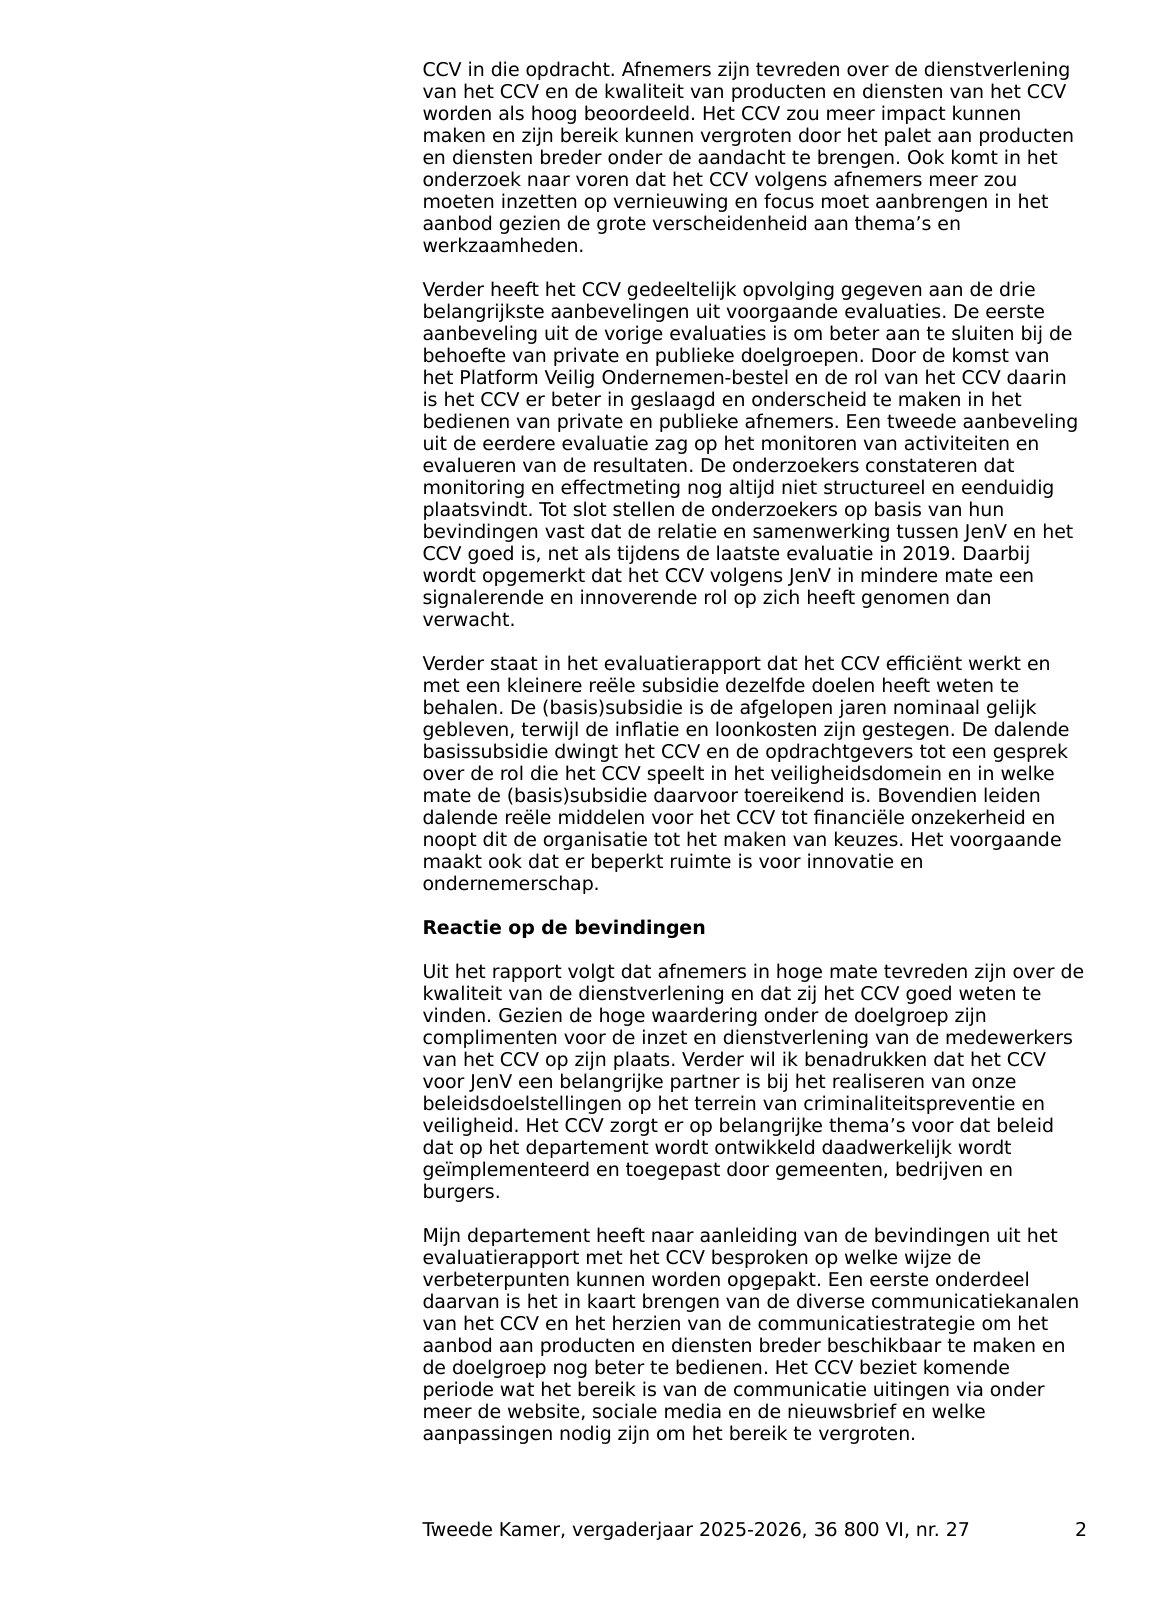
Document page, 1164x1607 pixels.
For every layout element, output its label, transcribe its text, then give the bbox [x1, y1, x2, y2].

subtitle Reactie op de bevindingen [422, 917, 1087, 939]
text Verder heeft het CCV gedeeltelijk opvolging gegeven aan de drie belangrijkste aanbevelingen uit voorgaande evaluaties. De eerste aanbeveling uit de vorige evaluaties is om beter aan te sluiten bij de behoefte van private en publieke doelgroepen. Door de komst van het Platform Veilig Ondernemen-bestel en de rol van het CCV daarin is het CCV er beter in geslaagd en onderscheid te maken in het bedienen van private en publieke afnemers. Een tweede aanbeveling uit de eerdere evaluatie zag op het monitoren van activiteiten en evalueren van de resultaten. De onderzoekers constateren dat monitoring en effectmeting nog altijd niet structureel en eenduidig plaatsvindt. Tot slot stellen de onderzoekers op basis van hun bevindingen vast dat de relatie en samenwerking tussen JenV en het CCV goed is, net als tijdens de laatste evaluatie in 2019. Daarbij wordt opgemerkt dat het CCV volgens JenV in mindere mate een signalerende en innoverende rol op zich heeft genomen dan verwacht. [422, 279, 1087, 631]
text Verder staat in het evaluatierapport dat het CCV efficiënt werkt en met een kleinere reële subsidie dezelfde doelen heeft weten te behalen. De (basis)subsidie is de afgelopen jaren nominaal gelijk gebleven, terwijl de inflatie en loonkosten zijn gestegen. De dalende basissubsidie dwingt het CCV en de opdrachtgevers tot een gesprek over de rol die het CCV speelt in het veiligheidsdomein en in welke mate de (basis)subsidie daarvoor toereikend is. Bovendien leiden dalende reële middelen voor het CCV tot financiële onzekerheid en noopt dit de organisatie tot het maken van keuzes. Het voorgaande maakt ook dat er beperkt ruimte is voor innovatie en ondernemerschap. [422, 653, 1087, 895]
text CCV in die opdracht. Afnemers zijn tevreden over de dienstverlening van het CCV en de kwaliteit van producten en diensten van het CCV worden als hoog beoordeeld. Het CCV zou meer impact kunnen maken en zijn bereik kunnen vergroten door het palet aan producten en diensten breder onder de aandacht te brengen. Ook komt in het onderzoek naar voren dat het CCV volgens afnemers meer zou moeten inzetten op vernieuwing en focus moet aanbrengen in het aanbod gezien de grote verscheidenheid aan thema’s en werkzaamheden. [422, 59, 1087, 257]
text Uit het rapport volgt dat afnemers in hoge mate tevreden zijn over de kwaliteit van de dienstverlening en dat zij het CCV goed weten te vinden. Gezien de hoge waardering onder de doelgroep zijn complimenten voor de inzet en dienstverlening van de medewerkers van het CCV op zijn plaats. Verder wil ik benadrukken dat het CCV voor JenV een belangrijke partner is bij het realiseren van onze beleidsdoelstellingen op het terrein van criminaliteitspreventie en veiligheid. Het CCV zorgt er op belangrijke thema’s voor dat beleid dat op het departement wordt ontwikkeld daadwerkelijk wordt geïmplementeerd en toegepast door gemeenten, bedrijven en burgers. [422, 961, 1087, 1203]
text Mijn departement heeft naar aanleiding van de bevindingen uit het evaluatierapport met het CCV besproken op welke wijze de verbeterpunten kunnen worden opgepakt. Een eerste onderdeel daarvan is het in kaart brengen van de diverse communicatiekanalen van het CCV en het herzien van de communicatiestrategie om het aanbod aan producten en diensten breder beschikbaar te maken en de doelgroep nog beter te bedienen. Het CCV beziet komende periode wat het bereik is van de communicatie uitingen via onder meer de website, sociale media en de nieuwsbrief en welke aanpassingen nodig zijn om het bereik te vergroten. [422, 1225, 1087, 1445]
